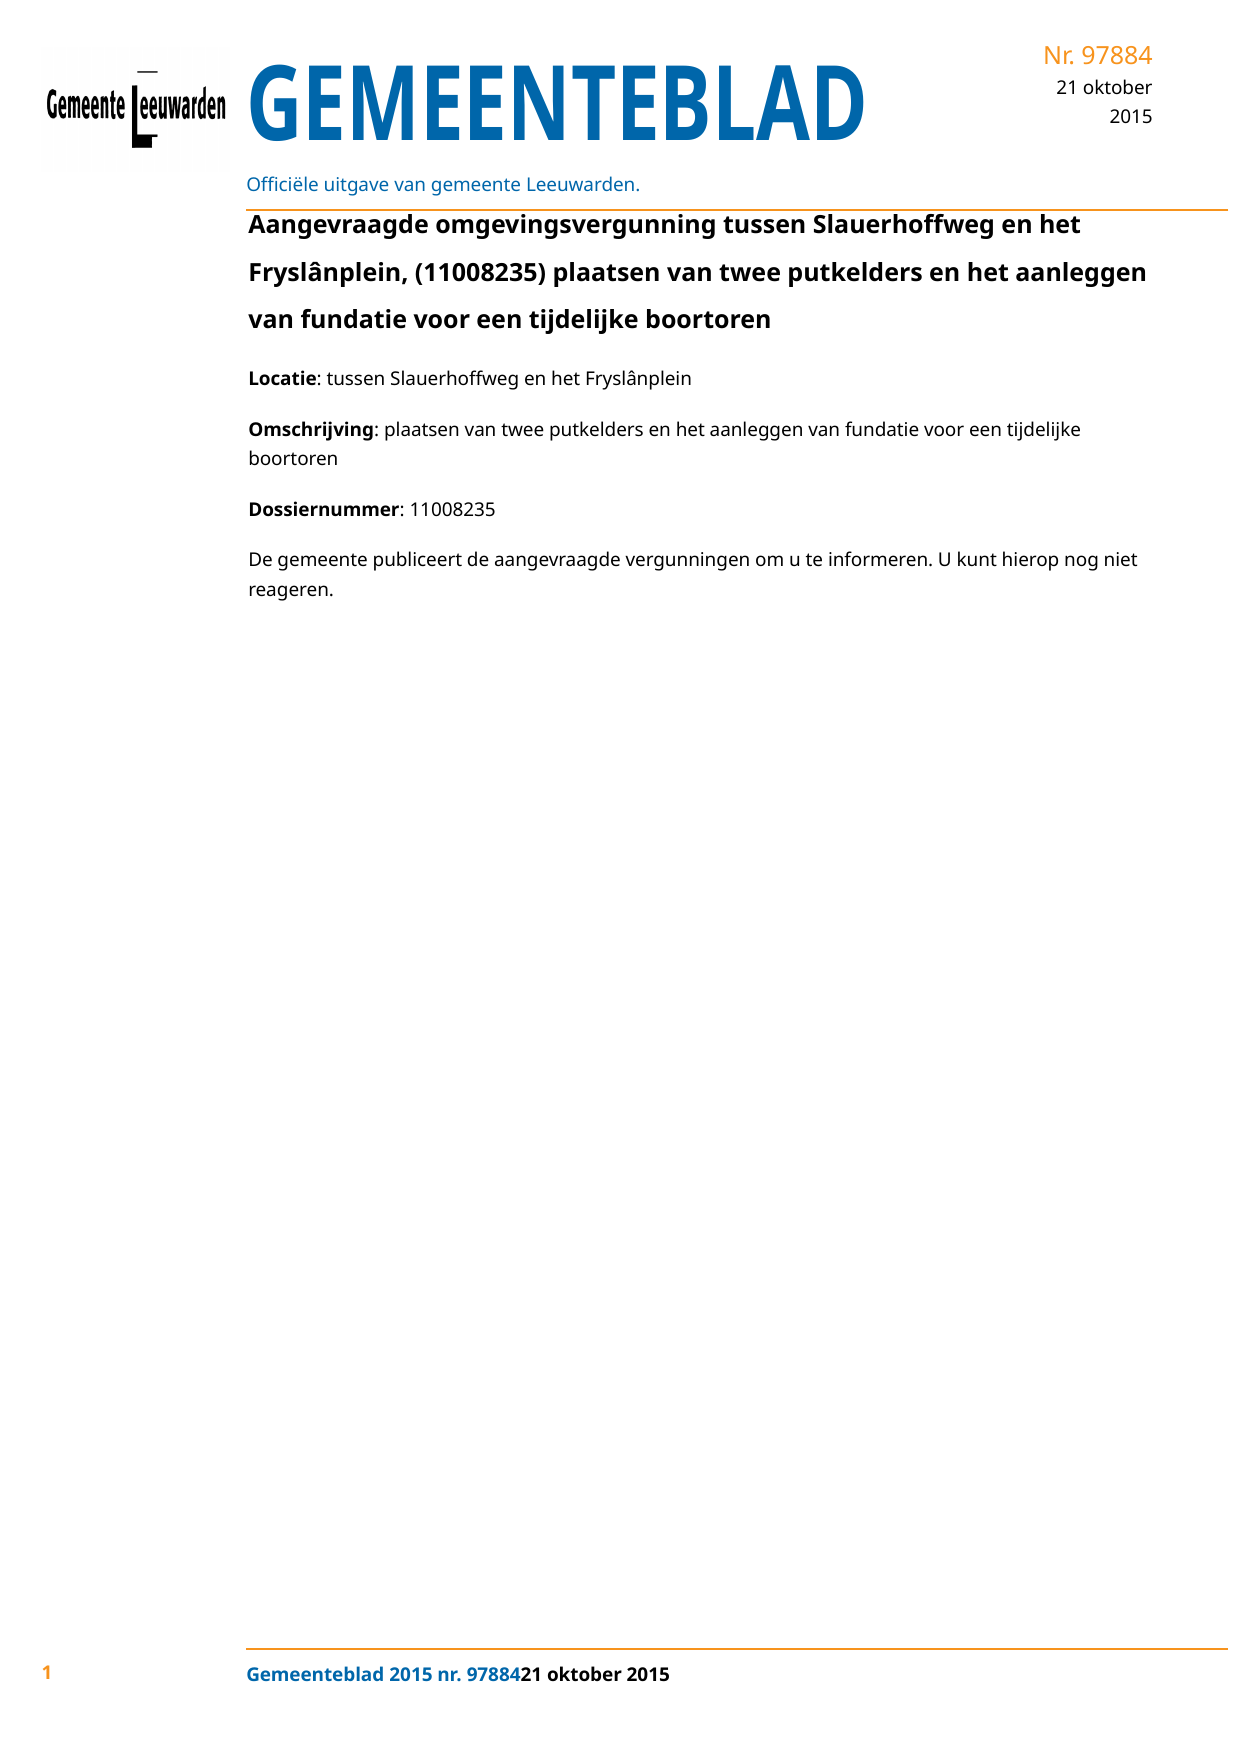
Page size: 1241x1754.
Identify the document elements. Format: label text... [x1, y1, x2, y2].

text Locatie: tussen Slauerhoffweg en het Fryslânplein [248, 366, 1152, 391]
text Aangevraagde omgevingsvergunning tussen Slauerhoffweg en het Fryslânplein, (11008235) plaatsen van twee putkelders en het aanleggen van fundatie voor een tijdelijke boortoren [248, 211, 1152, 336]
picture [41, 47, 231, 172]
text De gemeente publiceert de aangevraagde vergunningen om u te informeren. U kunt hierop nog niet reageren. [248, 546, 1152, 602]
text Omschrijving: plaatsen van twee putkelders en het aanleggen van fundatie voor een tijdelijke boortoren [248, 416, 1152, 471]
text Dossiernummer: 11008235 [248, 496, 1152, 522]
